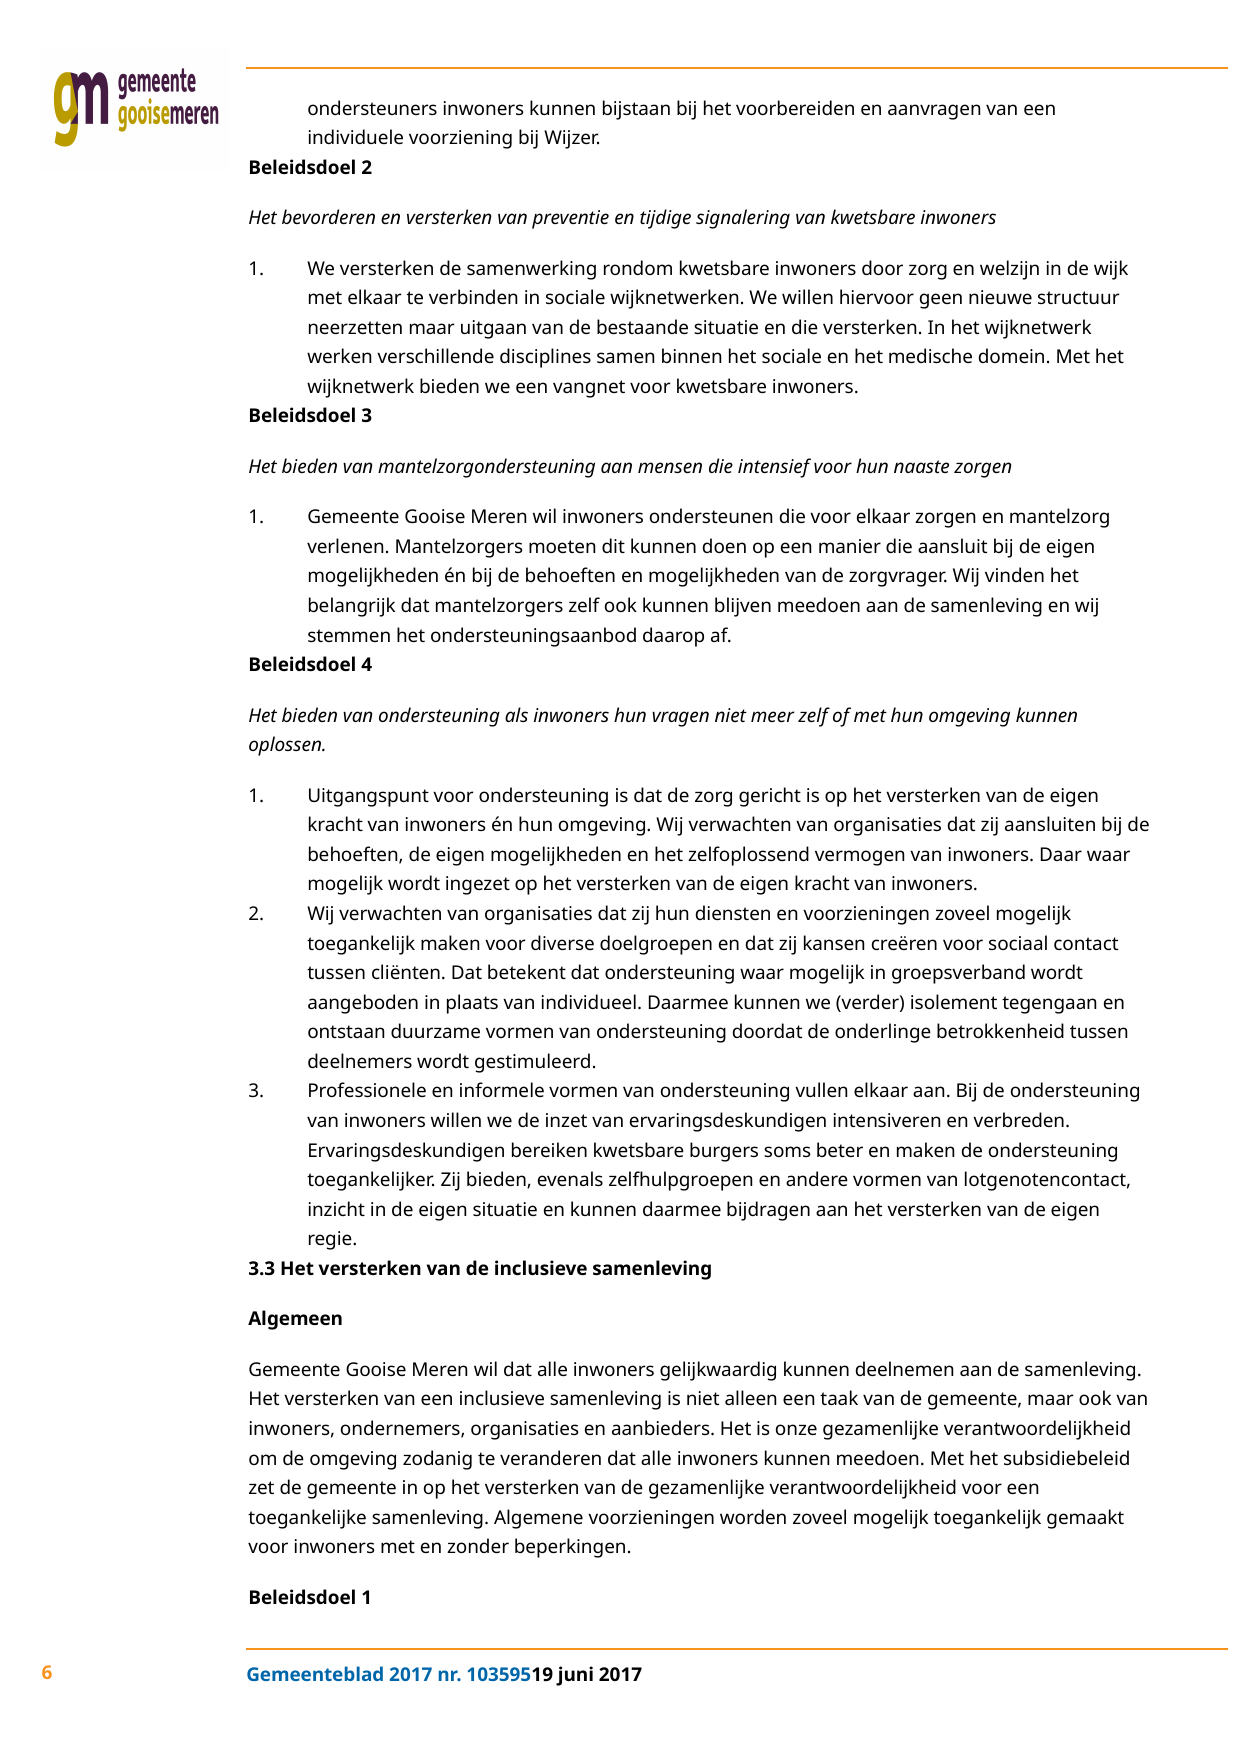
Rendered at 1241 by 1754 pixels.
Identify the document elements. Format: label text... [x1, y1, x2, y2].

list Wij verwachten van organisaties dat zij hun diensten en voorzieningen zoveel mogelijk toegankelijk maken voor diverse doelgroepen en dat zij kansen creëren voor sociaal contact tussen cliënten. Dat betekent dat ondersteuning waar mogelijk in groepsverband wordt aangeboden in plaats van individueel. Daarmee kunnen we (verder) isolement tegengaan en ontstaan duurzame vormen van ondersteuning doordat de onderlinge betrokkenheid tussen deelnemers wordt gestimuleerd. [248, 900, 1152, 1074]
text Beleidsdoel 3 [248, 403, 1152, 428]
text Het bevorderen en versterken van preventie en tijdige signalering van kwetsbare inwoners [248, 204, 1152, 230]
text Algemeen [248, 1306, 1152, 1331]
list We versterken de samenwerking rondom kwetsbare inwoners door zorg en welzijn in de wijk met elkaar te verbinden in sociale wijknetwerken. We willen hiervoor geen nieuwe structuur neerzetten maar uitgaan van de bestaande situatie en die versterken. In het wijknetwerk werken verschillende disciplines samen binnen het sociale en het medische domein. Met het wijknetwerk bieden we een vangnet voor kwetsbare inwoners. [248, 255, 1152, 399]
text Het bieden van mantelzorgondersteuning aan mensen die intensief voor hun naaste zorgen [248, 453, 1152, 479]
list ondersteuners inwoners kunnen bijstaan bij het voorbereiden en aanvragen van een individuele voorziening bij Wijzer. [248, 95, 1152, 150]
text Gemeente Gooise Meren wil dat alle inwoners gelijkwaardig kunnen deelnemen aan de samenleving. Het versterken van een inclusieve samenleving is niet alleen een taak van de gemeente, maar ook van inwoners, ondernemers, organisaties en aanbieders. Het is onze gezamenlijke verantwoordelijkheid om de omgeving zodanig te veranderen dat alle inwoners kunnen meedoen. Met het subsidiebeleid zet de gemeente in op het versterken van de gezamenlijke verantwoordelijkheid voor een toegankelijke samenleving. Algemene voorzieningen worden zoveel mogelijk toegankelijk gemaakt voor inwoners met en zonder beperkingen. [248, 1356, 1152, 1559]
picture [41, 47, 231, 172]
text 3.3 Het versterken van de inclusieve samenleving [248, 1255, 1152, 1281]
text Beleidsdoel 1 [248, 1584, 1152, 1610]
list Uitgangspunt voor ondersteuning is dat de zorg gericht is op het versterken van de eigen kracht van inwoners én hun omgeving. Wij verwachten van organisaties dat zij aansluiten bij de behoeften, de eigen mogelijkheden en het zelfoplossend vermogen van inwoners. Daar waar mogelijk wordt ingezet op het versterken van de eigen kracht van inwoners. [248, 782, 1152, 896]
text Beleidsdoel 2 [248, 154, 1152, 180]
text Het bieden van ondersteuning als inwoners hun vragen niet meer zelf of met hun omgeving kunnen oplossen. [248, 702, 1152, 757]
list Professionele en informele vormen van ondersteuning vullen elkaar aan. Bij de ondersteuning van inwoners willen we de inzet van ervaringsdeskundigen intensiveren en verbreden. Ervaringsdeskundigen bereiken kwetsbare burgers soms beter en maken de ondersteuning toegankelijker. Zij bieden, evenals zelfhulpgroepen en andere vormen van lotgenotencontact, inzicht in de eigen situatie en kunnen daarmee bijdragen aan het versterken van de eigen regie. [248, 1078, 1152, 1251]
text Beleidsdoel 4 [248, 651, 1152, 677]
list Gemeente Gooise Meren wil inwoners ondersteunen die voor elkaar zorgen en mantelzorg verlenen. Mantelzorgers moeten dit kunnen doen op een manier die aansluit bij de eigen mogelijkheden én bij de behoeften en mogelijkheden van de zorgvrager. Wij vinden het belangrijk dat mantelzorgers zelf ook kunnen blijven meedoen aan de samenleving en wij stemmen het ondersteuningsaanbod daarop af. [248, 503, 1152, 648]
